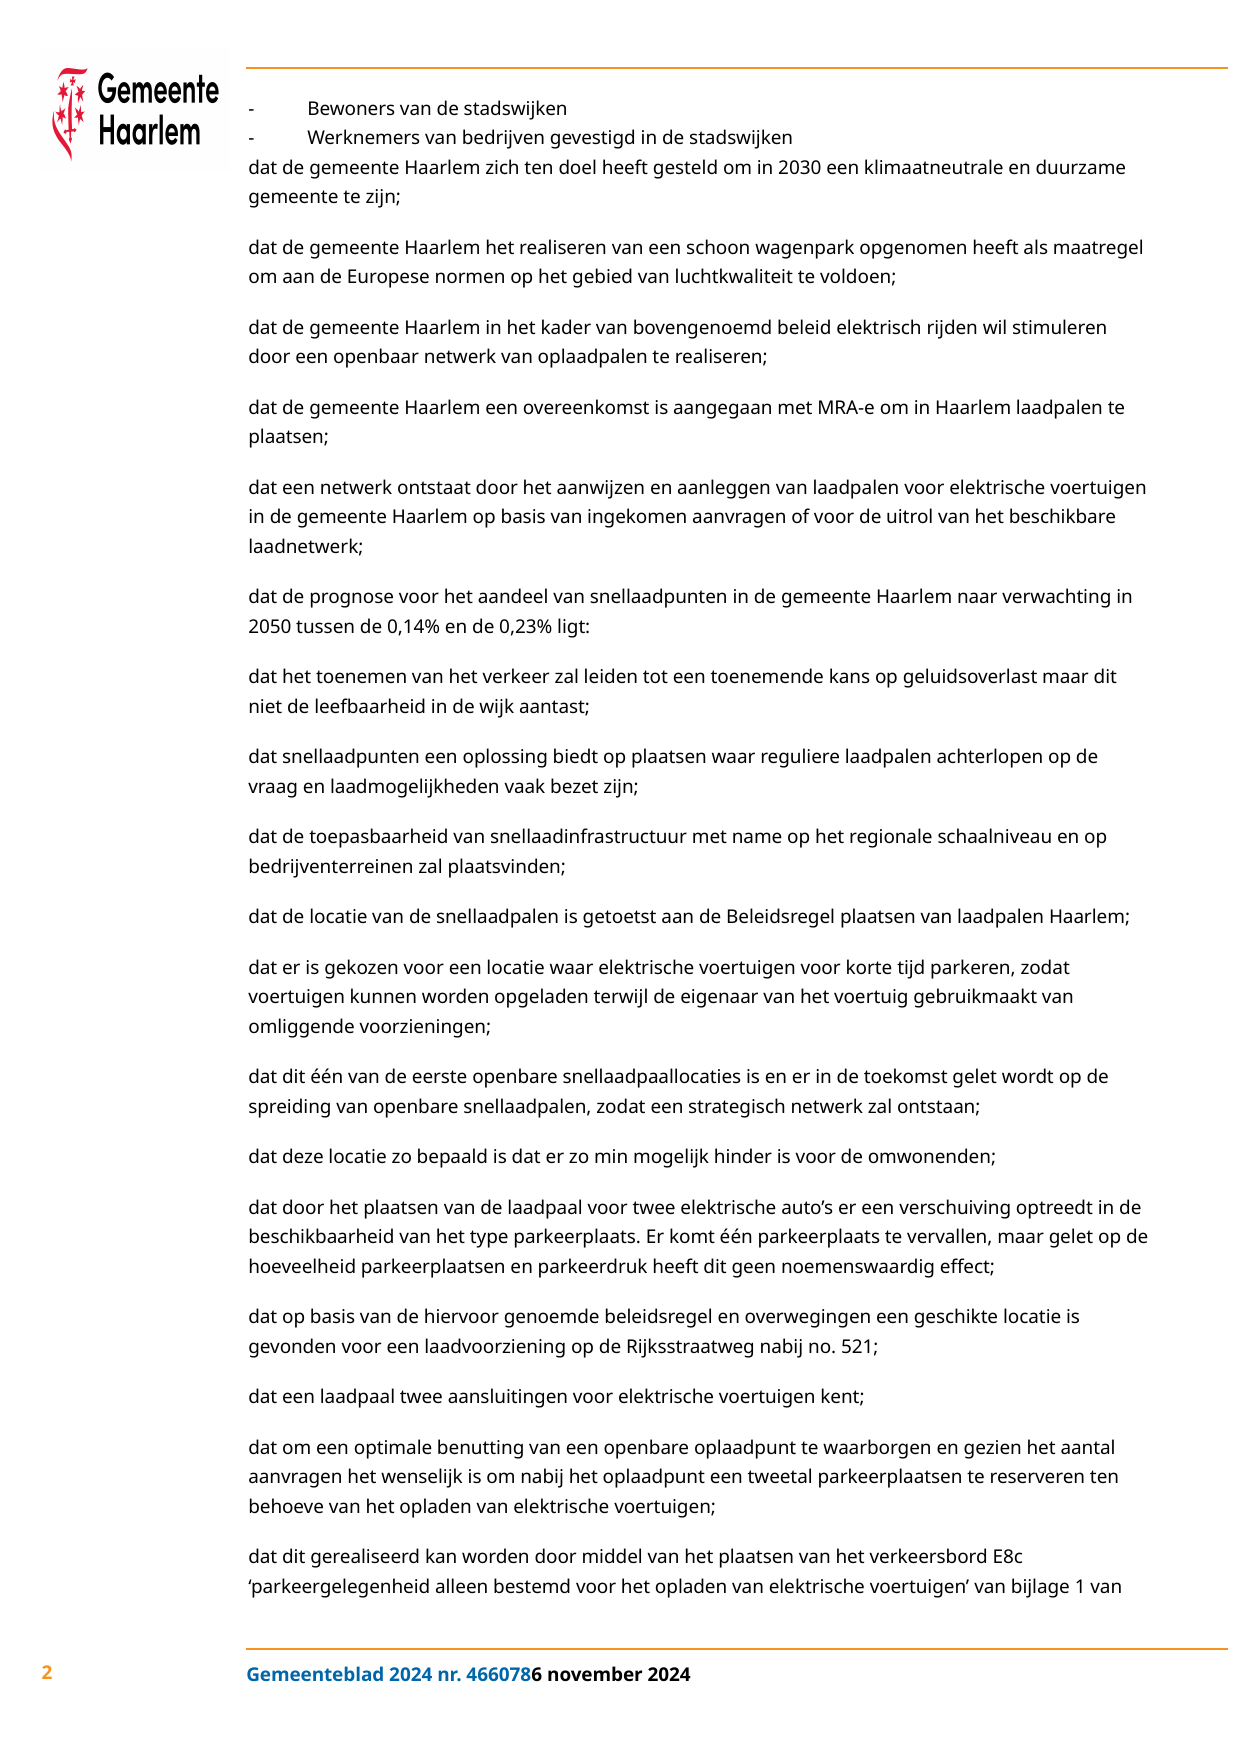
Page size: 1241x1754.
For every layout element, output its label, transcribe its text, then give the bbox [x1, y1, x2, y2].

text dat de gemeente Haarlem het realiseren van een schoon wagenpark opgenomen heeft als maatregel om aan de Europese normen op het gebied van luchtkwaliteit te voldoen; [248, 234, 1152, 289]
text dat door het plaatsen van de laadpaal voor twee elektrische auto’s er een verschuiving optreedt in de beschikbaarheid van het type parkeerplaats. Er komt één parkeerplaats te vervallen, maar gelet op de hoeveelheid parkeerplaatsen en parkeerdruk heeft dit geen noemenswaardig effect; [248, 1194, 1152, 1279]
text dat dit één van de eerste openbare snellaadpaallocaties is en er in de toekomst gelet wordt op de spreiding van openbare snellaadpalen, zodat een strategisch netwerk zal ontstaan; [248, 1063, 1152, 1119]
text dat een netwerk ontstaat door het aanwijzen en aanleggen van laadpalen voor elektrische voertuigen in de gemeente Haarlem op basis van ingekomen aanvragen of voor de uitrol van het beschikbare laadnetwerk; [248, 474, 1152, 559]
text dat een laadpaal twee aansluitingen voor elektrische voertuigen kent; [248, 1383, 1152, 1409]
text dat de prognose voor het aandeel van snellaadpunten in de gemeente Haarlem naar verwachting in 2050 tussen de 0,14% en de 0,23% ligt: [248, 583, 1152, 639]
text dat dit gerealiseerd kan worden door middel van het plaatsen van het verkeersbord E8c ‘parkeergelegenheid alleen bestemd voor het opladen van elektrische voertuigen’ van bijlage 1 van [248, 1543, 1152, 1599]
list Bewoners van de stadswijken [248, 95, 1152, 121]
text dat het toenemen van het verkeer zal leiden tot een toenemende kans op geluidsoverlast maar dit niet de leefbaarheid in de wijk aantast; [248, 663, 1152, 719]
text dat de toepasbaarheid van snellaadinfrastructuur met name op het regionale schaalniveau en op bedrijventerreinen zal plaatsvinden; [248, 823, 1152, 879]
text dat op basis van de hiervoor genoemde beleidsregel en overwegingen een geschikte locatie is gevonden voor een laadvoorziening op de Rijksstraatweg nabij no. 521; [248, 1303, 1152, 1359]
text dat om een optimale benutting van een openbare oplaadpunt te waarborgen en gezien het aantal aanvragen het wenselijk is om nabij het oplaadpunt een tweetal parkeerplaatsen te reserveren ten behoeve van het opladen van elektrische voertuigen; [248, 1434, 1152, 1519]
picture [41, 47, 231, 172]
list Werknemers van bedrijven gevestigd in de stadswijken [248, 124, 1152, 150]
text dat er is gekozen voor een locatie waar elektrische voertuigen voor korte tijd parkeren, zodat voertuigen kunnen worden opgeladen terwijl de eigenaar van het voertuig gebruikmaakt van omliggende voorzieningen; [248, 954, 1152, 1039]
text dat snellaadpunten een oplossing biedt op plaatsen waar reguliere laadpalen achterlopen op de vraag en laadmogelijkheden vaak bezet zijn; [248, 743, 1152, 799]
text dat de locatie van de snellaadpalen is getoetst aan de Beleidsregel plaatsen van laadpalen Haarlem; [248, 903, 1152, 929]
text dat de gemeente Haarlem zich ten doel heeft gesteld om in 2030 een klimaatneutrale en duurzame gemeente te zijn; [248, 154, 1152, 209]
text dat de gemeente Haarlem een overeenkomst is aangegaan met MRA-e om in Haarlem laadpalen te plaatsen; [248, 394, 1152, 449]
text dat deze locatie zo bepaald is dat er zo min mogelijk hinder is voor de omwonenden; [248, 1143, 1152, 1169]
text dat de gemeente Haarlem in het kader van bovengenoemd beleid elektrisch rijden wil stimuleren door een openbaar netwerk van oplaadpalen te realiseren; [248, 314, 1152, 369]
